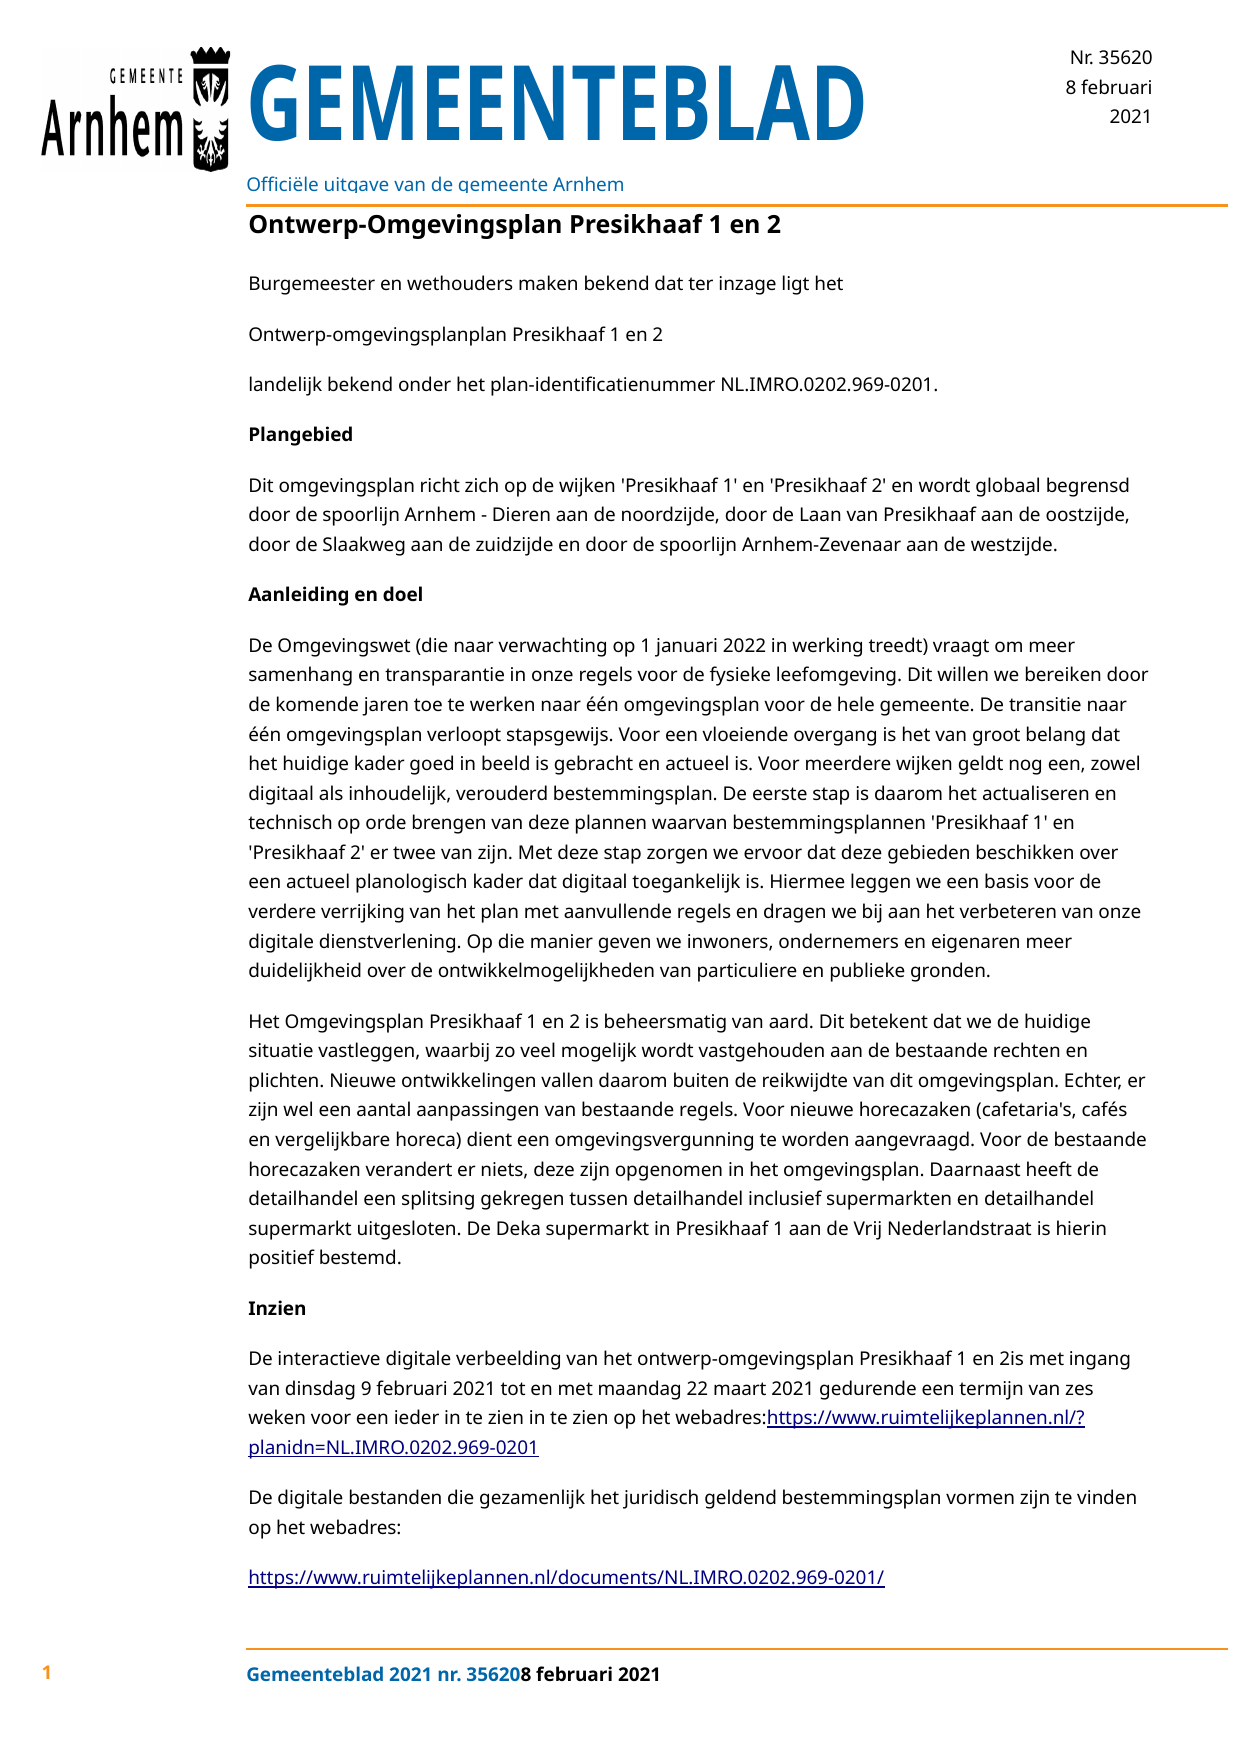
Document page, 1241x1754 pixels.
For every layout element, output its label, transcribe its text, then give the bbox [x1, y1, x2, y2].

text Burgemeester en wethouders maken bekend dat ter inzage ligt het [248, 270, 1152, 296]
picture [41, 47, 231, 172]
text https://www.ruimtelijkeplannen.nl/documents/NL.IMRO.0202.969-0201/ [248, 1564, 1152, 1590]
text Ontwerp-Omgevingsplan Presikhaaf 1 en 2 [248, 207, 1152, 241]
text Ontwerp-omgevingsplanplan Presikhaaf 1 en 2 [248, 321, 1152, 346]
text Inzien [248, 1295, 1152, 1321]
text De Omgevingswet (die naar verwachting op 1 januari 2022 in werking treedt) vraagt om meer samenhang en transparantie in onze regels voor de fysieke leefomgeving. Dit willen we bereiken door de komende jaren toe te werken naar één omgevingsplan voor de hele gemeente. De transitie naar één omgevingsplan verloopt stapsgewijs. Voor een vloeiende overgang is het van groot belang dat het huidige kader goed in beeld is gebracht en actueel is. Voor meerdere wijken geldt nog een, zowel digitaal als inhoudelijk, verouderd bestemmingsplan. De eerste stap is daarom het actualiseren en technisch op orde brengen van deze plannen waarvan bestemmingsplannen 'Presikhaaf 1' en 'Presikhaaf 2' er twee van zijn. Met deze stap zorgen we ervoor dat deze gebieden beschikken over een actueel planologisch kader dat digitaal toegankelijk is. Hiermee leggen we een basis voor de verdere verrijking van het plan met aanvullende regels en dragen we bij aan het verbeteren van onze digitale dienstverlening. Op die manier geven we inwoners, ondernemers en eigenaren meer duidelijkheid over de ontwikkelmogelijkheden van particuliere en publieke gronden. [248, 632, 1152, 983]
text Dit omgevingsplan richt zich op de wijken 'Presikhaaf 1' en 'Presikhaaf 2' en wordt globaal begrensd door de spoorlijn Arnhem - Dieren aan de noordzijde, door de Laan van Presikhaaf aan de oostzijde, door de Slaakweg aan de zuidzijde en door de spoorlijn Arnhem-Zevenaar aan de westzijde. [248, 472, 1152, 557]
text Aanleiding en doel [248, 582, 1152, 607]
text De digitale bestanden die gezamenlijk het juridisch geldend bestemmingsplan vormen zijn te vinden op het webadres: [248, 1484, 1152, 1540]
text Plangebied [248, 422, 1152, 447]
text De interactieve digitale verbeelding van het ontwerp-omgevingsplan Presikhaaf 1 en 2is met ingang van dinsdag 9 februari 2021 tot en met maandag 22 maart 2021 gedurende een termijn van zes weken voor een ieder in te zien in te zien op het webadres:https://www.ruimtelijkeplannen.nl/?planidn=NL.IMRO.0202.969-0201 [248, 1345, 1152, 1460]
text Het Omgevingsplan Presikhaaf 1 en 2 is beheersmatig van aard. Dit betekent dat we de huidige situatie vastleggen, waarbij zo veel mogelijk wordt vastgehouden aan de bestaande rechten en plichten. Nieuwe ontwikkelingen vallen daarom buiten de reikwijdte van dit omgevingsplan. Echter, er zijn wel een aantal aanpassingen van bestaande regels. Voor nieuwe horecazaken (cafetaria's, cafés en vergelijkbare horeca) dient een omgevingsvergunning te worden aangevraagd. Voor de bestaande horecazaken verandert er niets, deze zijn opgenomen in het omgevingsplan. Daarnaast heeft de detailhandel een splitsing gekregen tussen detailhandel inclusief supermarkten en detailhandel supermarkt uitgesloten. De Deka supermarkt in Presikhaaf 1 aan de Vrij Nederlandstraat is hierin positief bestemd. [248, 1008, 1152, 1270]
text landelijk bekend onder het plan-identificatienummer NL.IMRO.0202.969-0201. [248, 371, 1152, 397]
